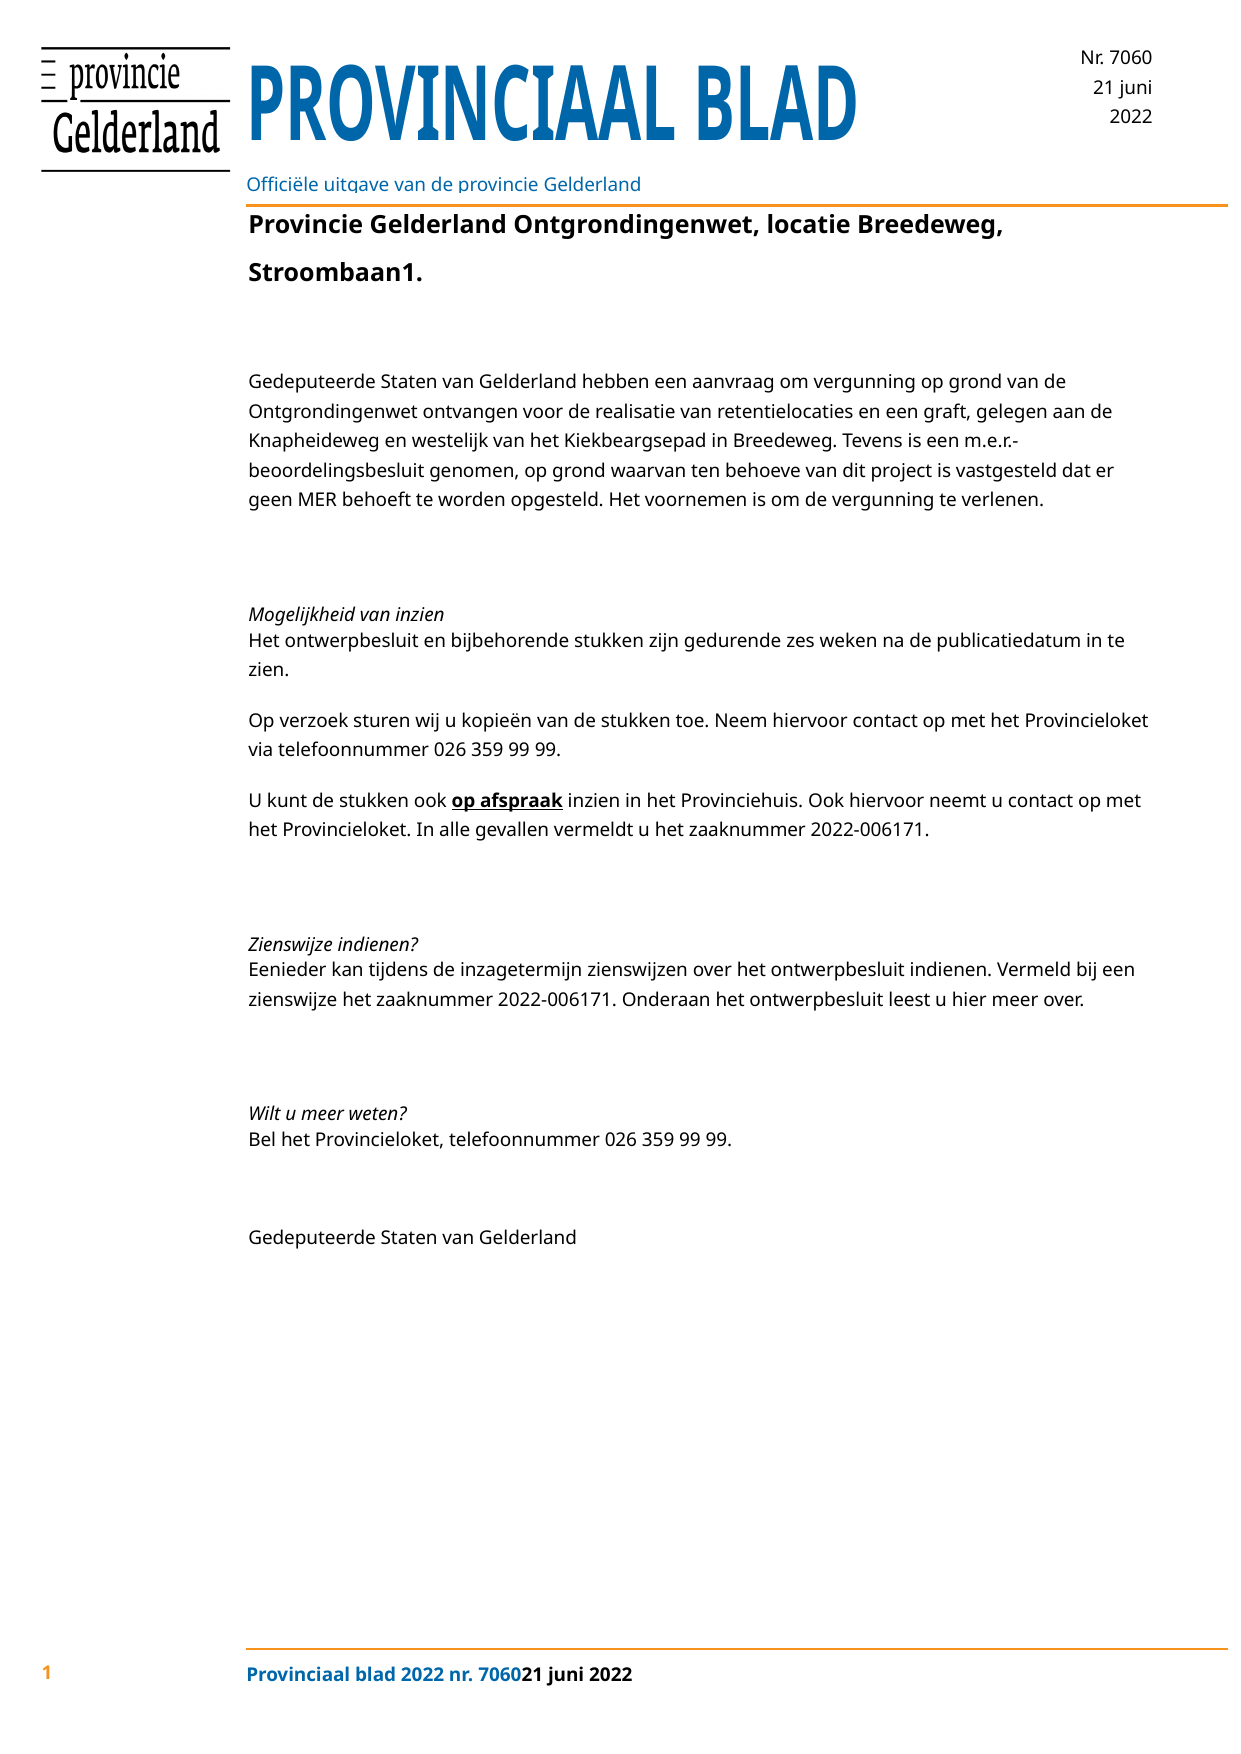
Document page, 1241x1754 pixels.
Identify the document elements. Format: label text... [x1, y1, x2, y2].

text Gedeputeerde Staten van Gelderland [248, 1224, 1152, 1250]
text Gedeputeerde Staten van Gelderland hebben een aanvraag om vergunning op grond van de Ontgrondingenwet ontvangen voor de realisatie van retentielocaties en een graft, gelegen aan de Knapheideweg en westelijk van het Kiekbeargsepad in Breedeweg. Tevens is een m.e.r.-beoordelingsbesluit genomen, op grond waarvan ten behoeve van dit project is vastgesteld dat er geen MER behoeft te worden opgesteld. Het voornemen is om de vergunning te verlenen. [248, 368, 1152, 512]
text U kunt de stukken ook op afspraak inzien in het Provinciehuis. Ook hiervoor neemt u contact op met het Provincieloket. In alle gevallen vermeldt u het zaaknummer 2022-006171. [248, 787, 1152, 842]
text Provincie Gelderland Ontgrondingenwet, locatie Breedeweg, Stroombaan1. [248, 207, 1152, 288]
picture [41, 47, 231, 172]
text Wilt u meer weten? [248, 1100, 1152, 1126]
text Eenieder kan tijdens de inzagetermijn zienswijzen over het ontwerpbesluit indienen. Vermeld bij een zienswijze het zaaknummer 2022-006171. Onderaan het ontwerpbesluit leest u hier meer over. [248, 956, 1152, 1012]
text Het ontwerpbesluit en bijbehorende stukken zijn gedurende zes weken na de publicatiedatum in te zien. [248, 627, 1152, 682]
text Zienswijze indienen? [248, 931, 1152, 956]
text Op verzoek sturen wij u kopieën van de stukken toe. Neem hiervoor contact op met het Provincieloket via telefoonnummer 026 359 99 99. [248, 707, 1152, 762]
text Bel het Provincieloket, telefoonnummer 026 359 99 99. [248, 1126, 1152, 1152]
text Mogelijkheid van inzien [248, 601, 1152, 627]
